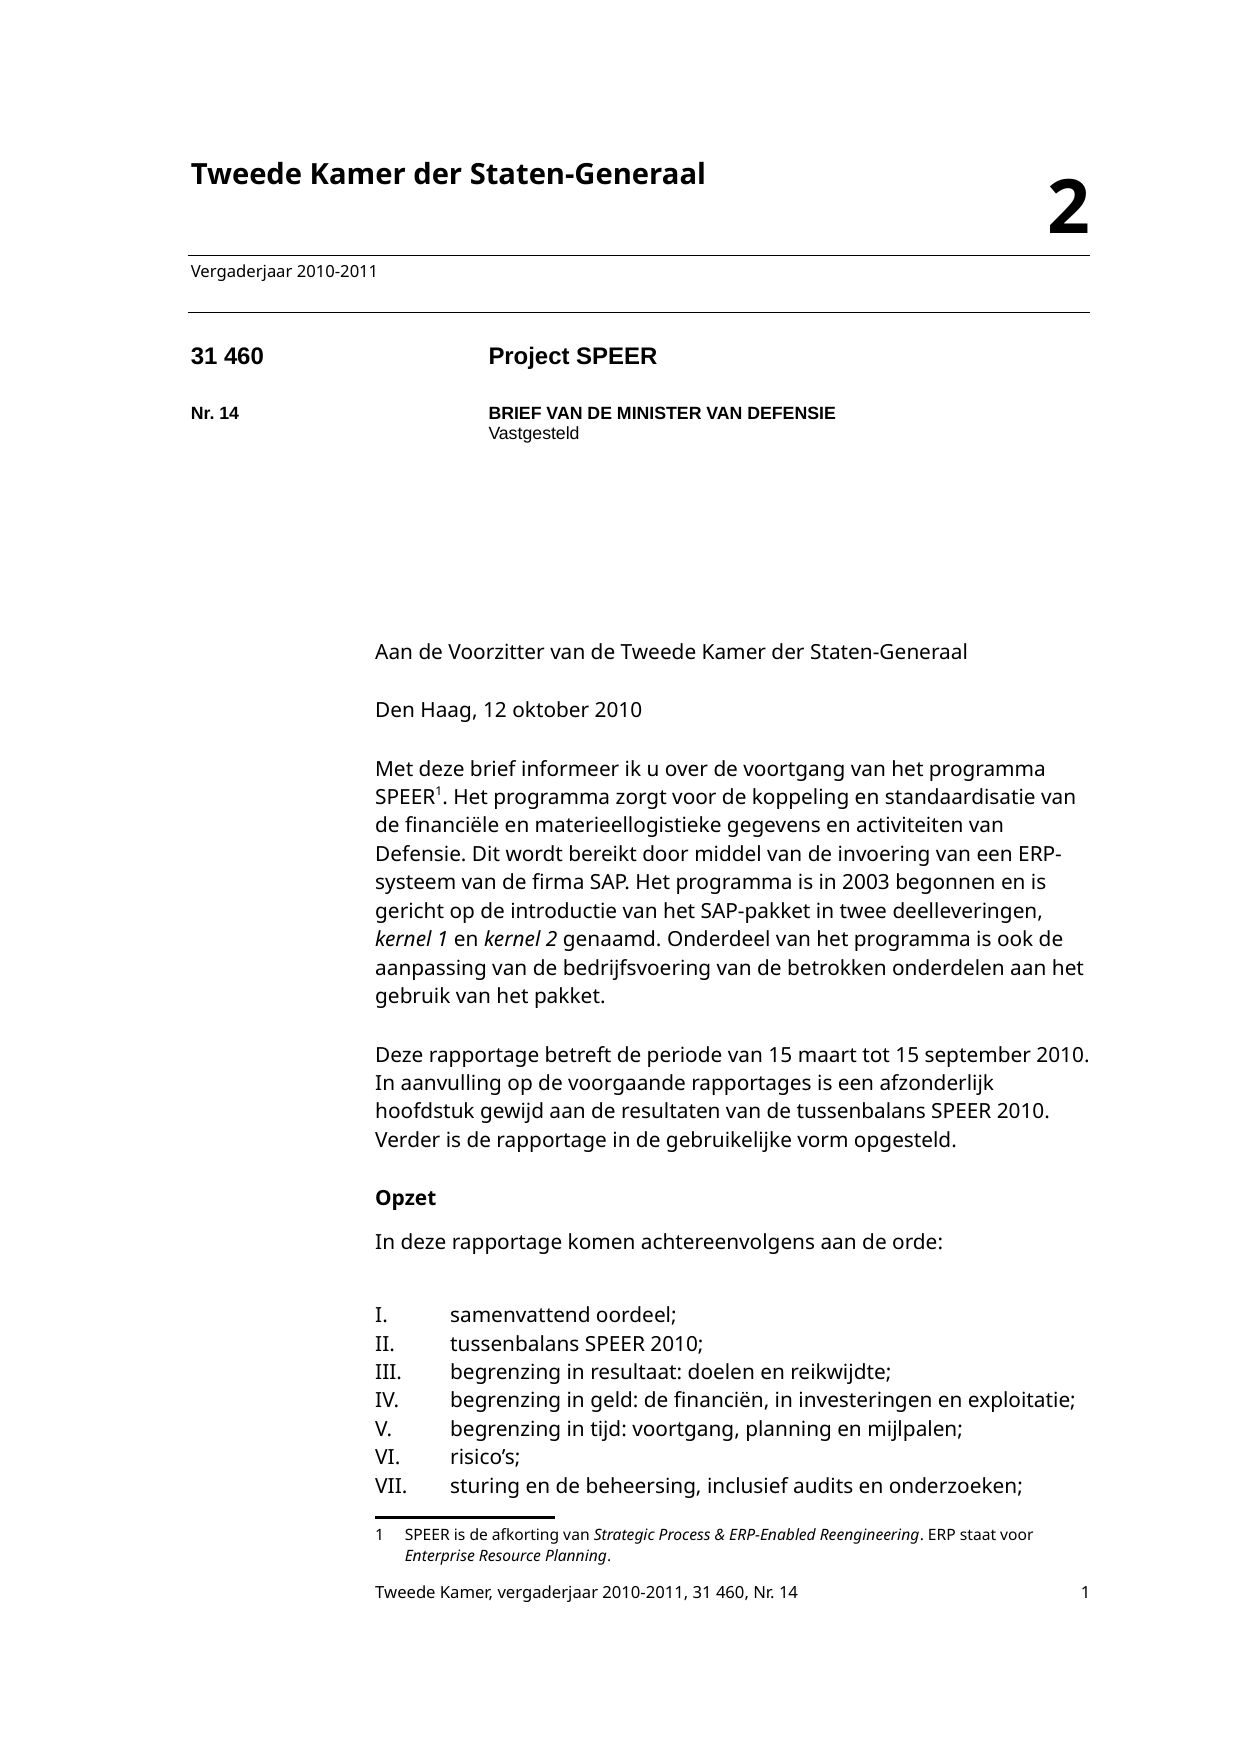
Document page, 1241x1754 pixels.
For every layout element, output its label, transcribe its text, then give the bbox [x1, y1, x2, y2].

list begrenzing in resultaat: doelen en reikwijdte; [375, 1357, 1090, 1386]
list samenvattend oordeel; [375, 1300, 1090, 1329]
text Met deze brief informeer ik u over de voortgang van het programma SPEER. Het programma zorgt voor de koppeling en standaardisatie van de financiële en materieellogistieke gegevens en activiteiten van Defensie. Dit wordt bereikt door middel van de invoering van een ERP-systeem van de firma SAP. Het programma is in 2003 begonnen en is gericht op de introductie van het SAP-pakket in twee deelleveringen, kernel 1 en kernel 2 genaamd. Onderdeel van het programma is ook de aanpassing van de bedrijfsvoering van de betrokken onderdelen aan het gebruik van het pakket. [375, 754, 1090, 1010]
list begrenzing in geld: de financiën, in investeringen en exploitatie; [375, 1386, 1090, 1414]
list sturing en de beheersing, inclusief audits en onderzoeken; [375, 1471, 1090, 1499]
table_header Tweede Kamer der Staten-Generaal [188, 150, 909, 255]
list tussenbalans SPEER 2010; [375, 1329, 1090, 1357]
table_header 2 [910, 150, 1090, 255]
table_cell Project SPEER [485, 339, 1090, 399]
table_cell Nr. 14 [188, 399, 485, 518]
table_cell [485, 313, 1090, 339]
table_cell Vergaderjaar 2010-2011 [188, 256, 485, 312]
list risico’s; [375, 1442, 1090, 1471]
table_cell [485, 256, 1090, 312]
text Den Haag, 12 oktober 2010 [375, 695, 1090, 724]
list begrenzing in tijd: voortgang, planning en mijlpalen; [375, 1414, 1090, 1442]
text Opzet [375, 1183, 1090, 1212]
table_cell [188, 313, 485, 339]
text Aan de Voorzitter van de Tweede Kamer der Staten-Generaal [375, 637, 1090, 665]
text Deze rapportage betreft de periode van 15 maart tot 15 september 2010. In aanvulling op de voorgaande rapportages is een afzonderlijk hoofdstuk gewijd aan de resultaten van de tussenbalans SPEER 2010. Verder is de rapportage in de gebruikelijke vorm opgesteld. [375, 1040, 1090, 1153]
text In deze rapportage komen achtereenvolgens aan de orde: [375, 1227, 1090, 1255]
table_cell BRIEF VAN DE MINISTER VAN DEFENSIE Vastgesteld [485, 399, 1090, 518]
text SPEER is de afkorting van Strategic Process & ERP-Enabled Reengineering. ERP staat voor Enterprise Resource Planning. [375, 1509, 1090, 1566]
table_cell 31 460 [188, 339, 485, 399]
